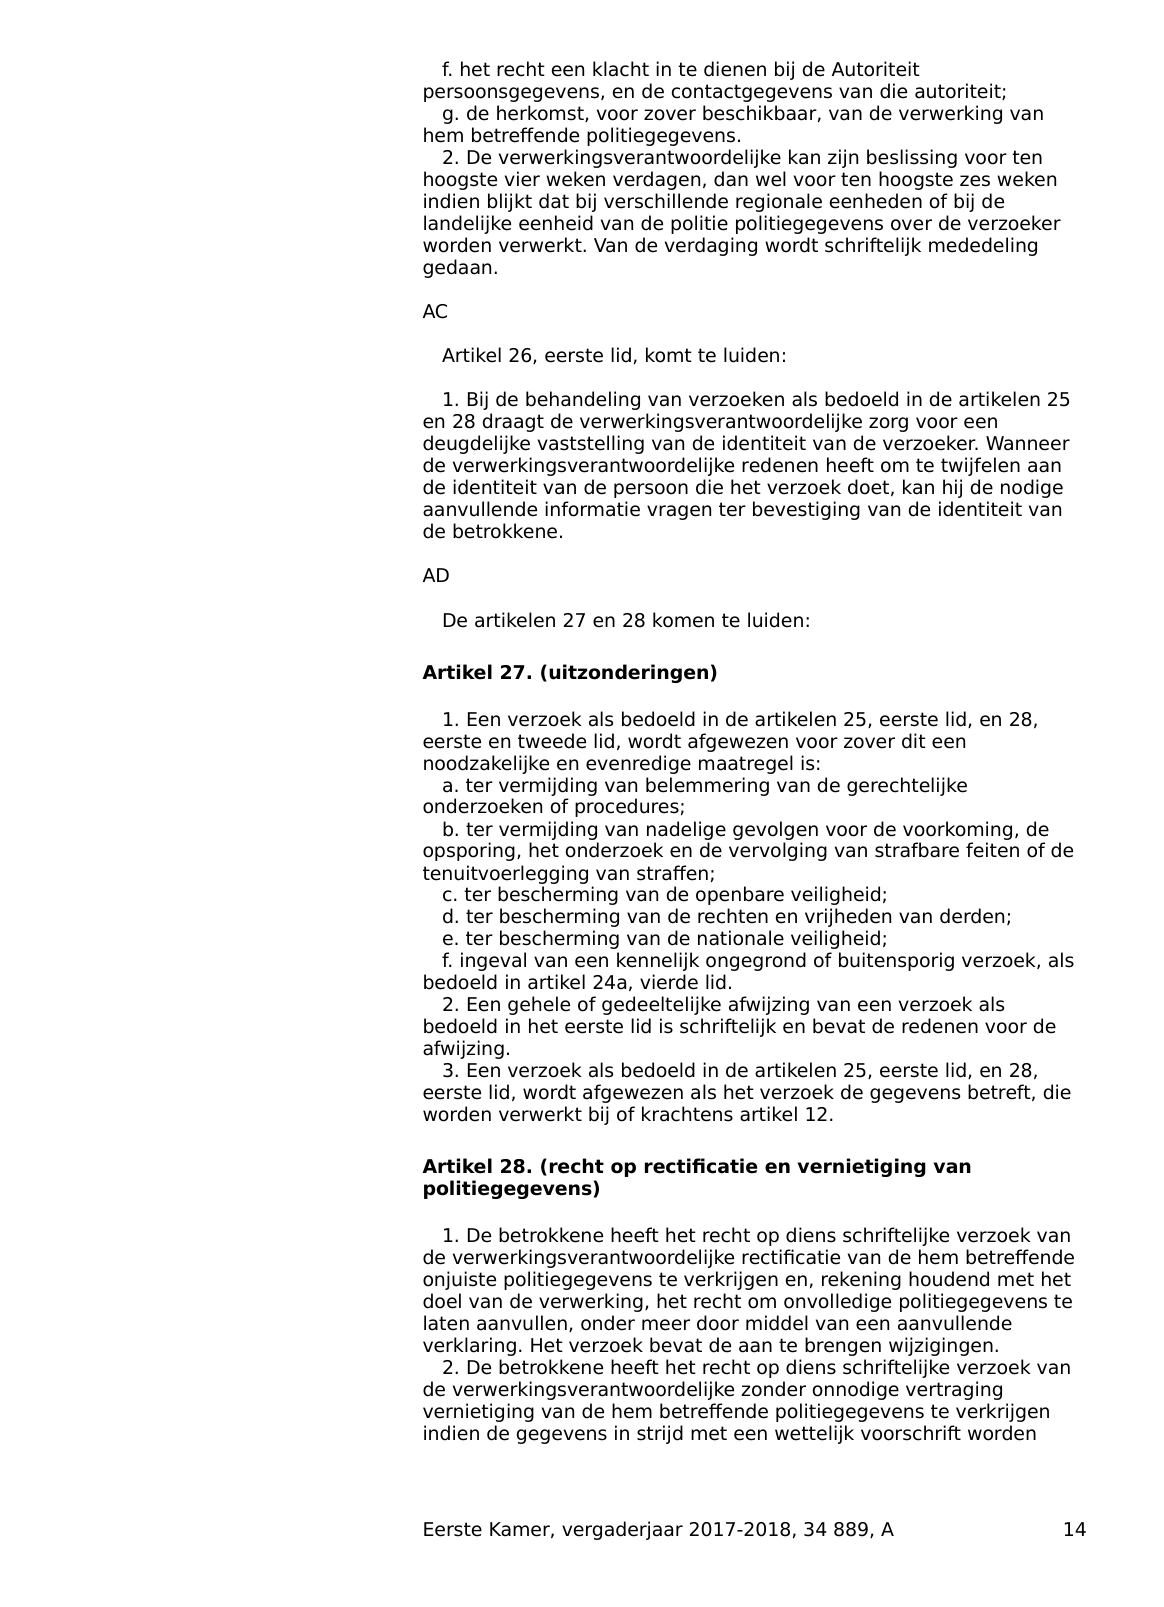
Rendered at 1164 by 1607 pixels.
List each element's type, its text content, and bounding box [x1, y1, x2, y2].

text 1. Bij de behandeling van verzoeken als bedoeld in de artikelen 25 en 28 draagt de verwerkingsverantwoordelijke zorg voor een deugdelijke vaststelling van de identiteit van de verzoeker. Wanneer de verwerkingsverantwoordelijke redenen heeft om te twijfelen aan de identiteit van de persoon die het verzoek doet, kan hij de nodige aanvullende informatie vragen ter bevestiging van de identiteit van de betrokkene. [422, 389, 1087, 543]
text g. de herkomst, voor zover beschikbaar, van de verwerking van hem betreffende politiegegevens. [422, 103, 1087, 147]
text 2. Een gehele of gedeeltelijke afwijzing van een verzoek als bedoeld in het eerste lid is schriftelijk en bevat de redenen voor de afwijzing. [422, 994, 1087, 1060]
text 1. De betrokkene heeft het recht op diens schriftelijke verzoek van de verwerkingsverantwoordelijke rectificatie van de hem betreffende onjuiste politiegegevens te verkrijgen en, rekening houdend met het doel van de verwerking, het recht om onvolledige politiegegevens te laten aanvullen, onder meer door middel van een aanvullende verklaring. Het verzoek bevat de aan te brengen wijzigingen. [422, 1225, 1087, 1357]
text 1. Een verzoek als bedoeld in de artikelen 25, eerste lid, en 28, eerste en tweede lid, wordt afgewezen voor zover dit een noodzakelijke en evenredige maatregel is: [422, 708, 1087, 774]
text 2. De verwerkingsverantwoordelijke kan zijn beslissing voor ten hoogste vier weken verdagen, dan wel voor ten hoogste zes weken indien blijkt dat bij verschillende regionale eenheden of bij de landelijke eenheid van de politie politiegegevens over de verzoeker worden verwerkt. Van de verdaging wordt schriftelijk mededeling gedaan. [422, 147, 1087, 279]
text De artikelen 27 en 28 komen te luiden: [422, 609, 1087, 632]
subtitle Artikel 27. (uitzonderingen) [422, 662, 1087, 683]
text 3. Een verzoek als bedoeld in de artikelen 25, eerste lid, en 28, eerste lid, wordt afgewezen als het verzoek de gegevens betreft, die worden verwerkt bij of krachtens artikel 12. [422, 1060, 1087, 1126]
text f. het recht een klacht in te dienen bij de Autoriteit persoonsgegevens, en de contactgegevens van die autoriteit; [422, 59, 1087, 103]
text e. ter bescherming van de nationale veiligheid; [422, 928, 1087, 950]
subtitle Artikel 28. (recht op rectificatie en vernietiging van politiegegevens) [422, 1156, 1087, 1200]
text b. ter vermijding van nadelige gevolgen voor de voorkoming, de opsporing, het onderzoek en de vervolging van strafbare feiten of de tenuitvoerlegging van straffen; [422, 818, 1087, 884]
text Artikel 26, eerste lid, komt te luiden: [422, 345, 1087, 367]
text a. ter vermijding van belemmering van de gerechtelijke onderzoeken of procedures; [422, 774, 1087, 818]
text AC [422, 301, 1087, 323]
text c. ter bescherming van de openbare veiligheid; [422, 884, 1087, 906]
text f. ingeval van een kennelijk ongegrond of buitensporig verzoek, als bedoeld in artikel 24a, vierde lid. [422, 950, 1087, 994]
text AD [422, 565, 1087, 587]
text 2. De betrokkene heeft het recht op diens schriftelijke verzoek van de verwerkingsverantwoordelijke zonder onnodige vertraging vernietiging van de hem betreffende politiegegevens te verkrijgen indien de gegevens in strijd met een wettelijk voorschrift worden [422, 1357, 1087, 1445]
text d. ter bescherming van de rechten en vrijheden van derden; [422, 906, 1087, 928]
